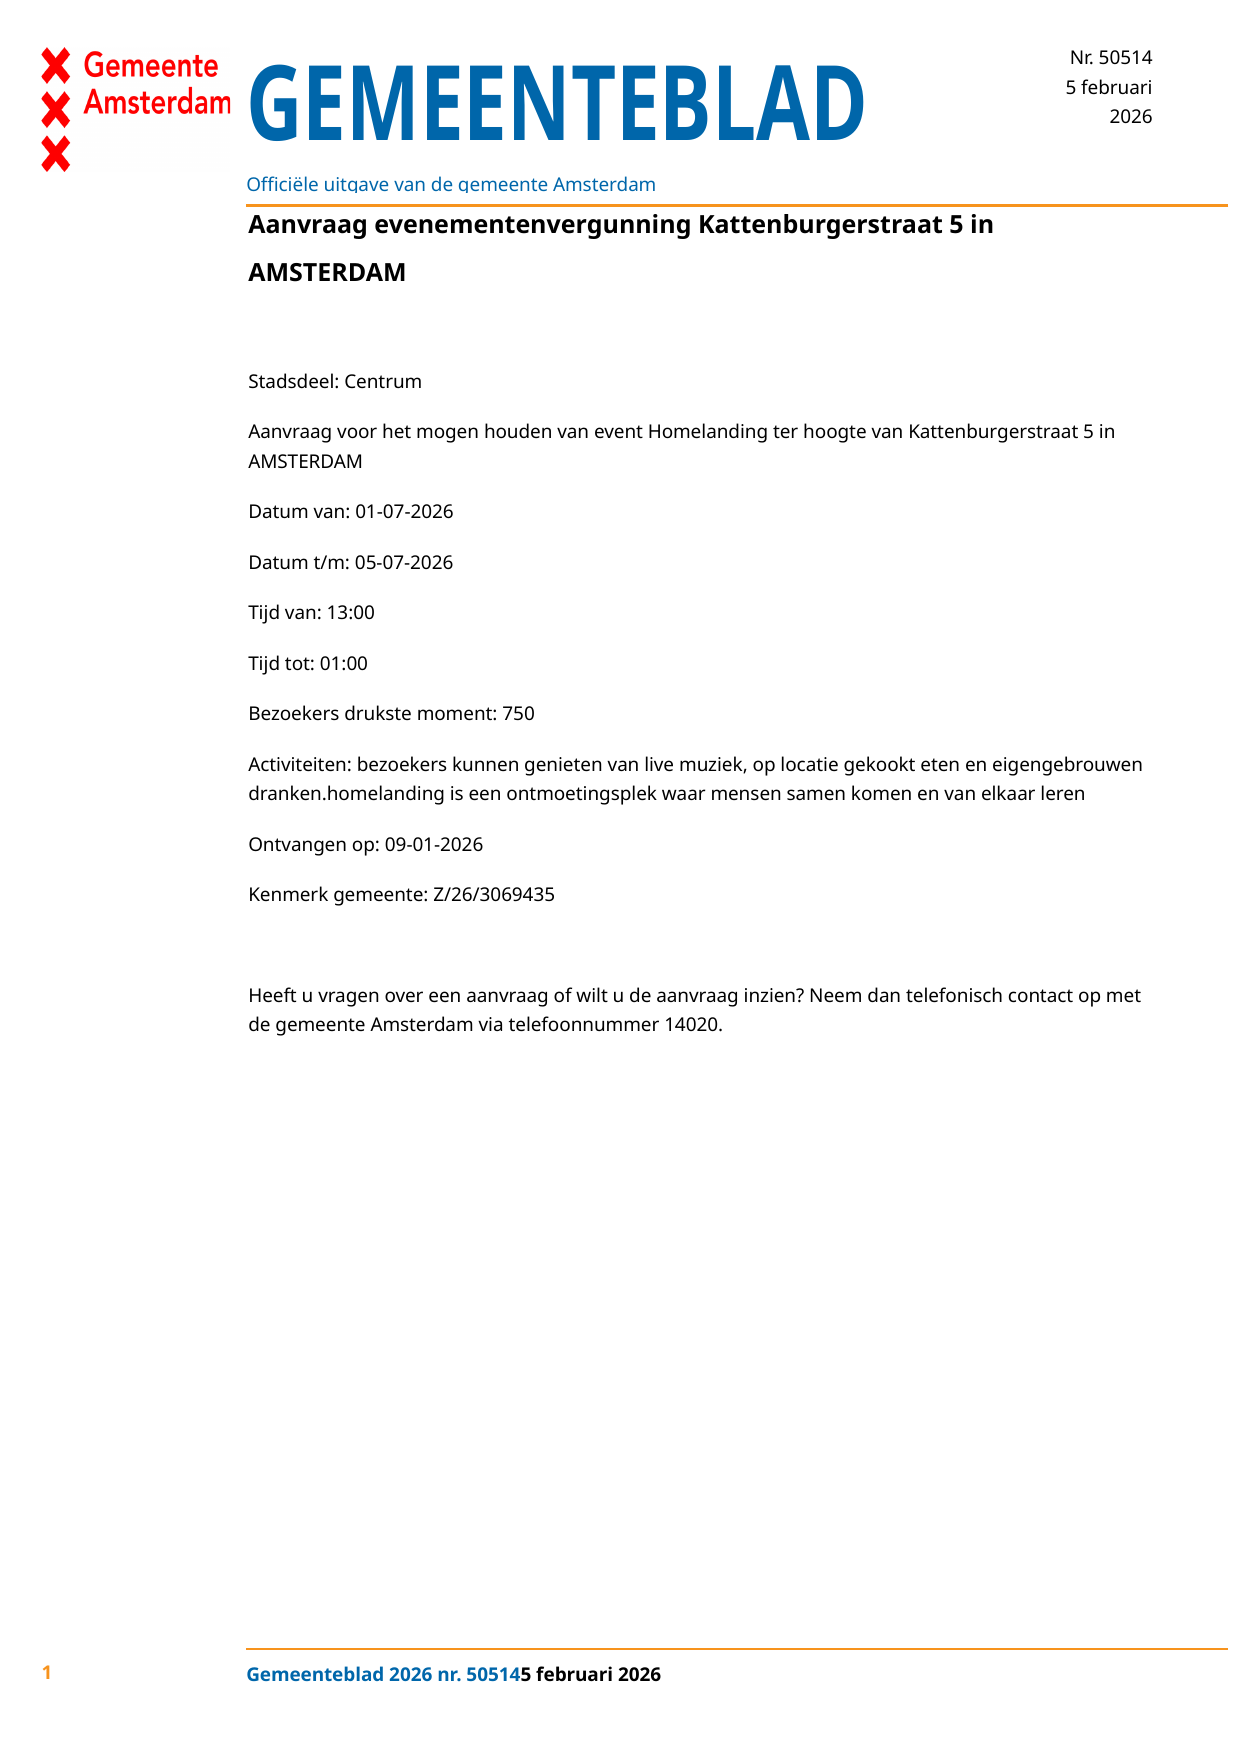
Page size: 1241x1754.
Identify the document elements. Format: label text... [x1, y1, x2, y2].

text Heeft u vragen over een aanvraag of wilt u de aanvraag inzien? Neem dan telefonisch contact op met de gemeente Amsterdam via telefoonnummer 14020. [248, 982, 1152, 1037]
text Ontvangen op: 09-01-2026 [248, 831, 1152, 857]
text Aanvraag evenementenvergunning Kattenburgerstraat 5 in AMSTERDAM [248, 207, 1152, 288]
text Activiteiten: bezoekers kunnen genieten van live muziek, op locatie gekookt eten en eigengebrouwen dranken.homelanding is een ontmoetingsplek waar mensen samen komen en van elkaar leren [248, 751, 1152, 806]
text Tijd tot: 01:00 [248, 650, 1152, 676]
text Kenmerk gemeente: Z/26/3069435 [248, 881, 1152, 907]
text Bezoekers drukste moment: 750 [248, 700, 1152, 726]
text Tijd van: 13:00 [248, 599, 1152, 625]
text Datum t/m: 05-07-2026 [248, 549, 1152, 575]
text Datum van: 01-07-2026 [248, 499, 1152, 524]
text Aanvraag voor het mogen houden van event Homelanding ter hoogte van Kattenburgerstraat 5 in AMSTERDAM [248, 419, 1152, 474]
picture [41, 47, 231, 172]
text Stadsdeel: Centrum [248, 368, 1152, 394]
